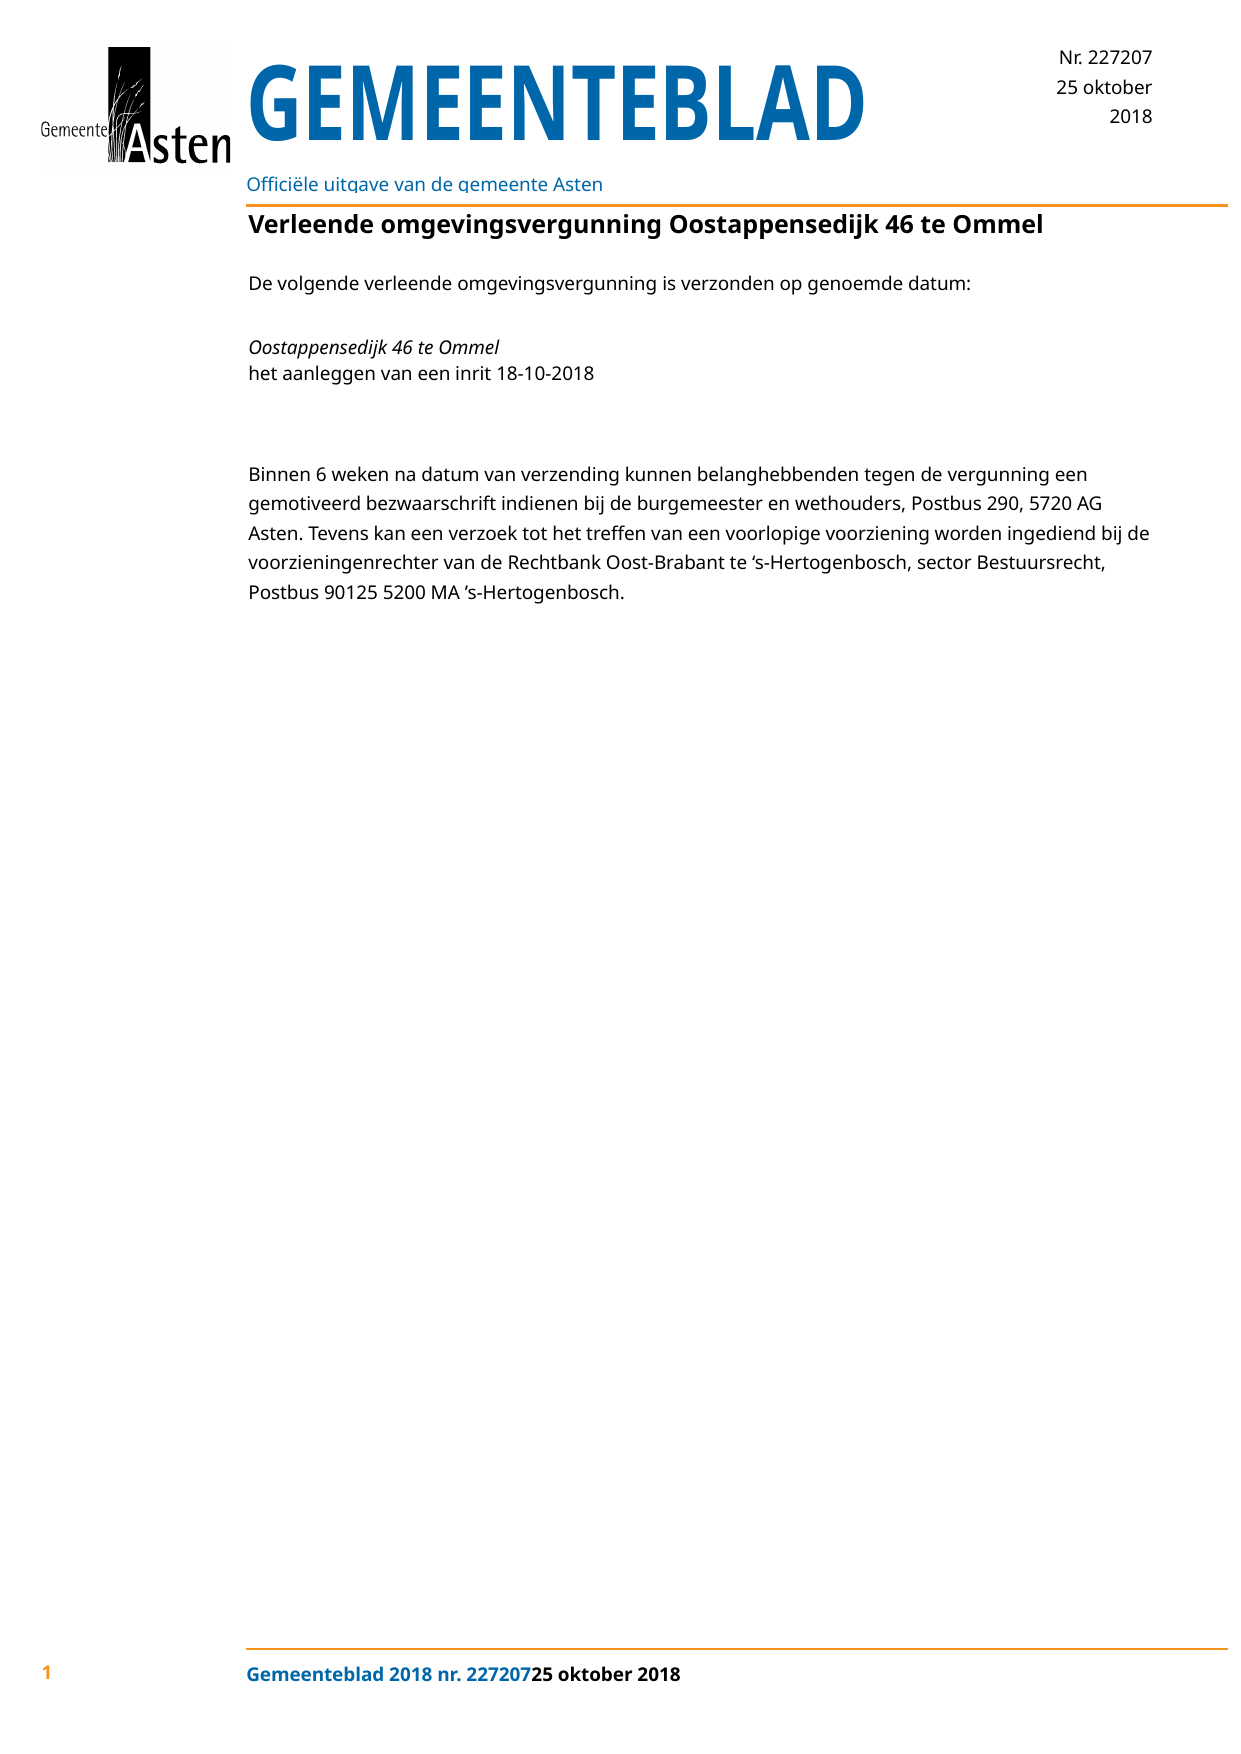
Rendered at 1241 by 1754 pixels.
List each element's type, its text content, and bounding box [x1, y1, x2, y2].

text Binnen 6 weken na datum van verzending kunnen belanghebbenden tegen de vergunning een gemotiveerd bezwaarschrift indienen bij de burgemeester en wethouders, Postbus 290, 5720 AG Asten. Tevens kan een verzoek tot het treffen van een voorlopige voorziening worden ingediend bij de voorzieningenrechter van de Rechtbank Oost-Brabant te ‘s-Hertogenbosch, sector Bestuursrecht, Postbus 90125 5200 MA ’s-Hertogenbosch. [248, 461, 1152, 605]
picture [41, 47, 231, 172]
text Verleende omgevingsvergunning Oostappensedijk 46 te Ommel [248, 207, 1152, 241]
text Oostappensedijk 46 te Ommel [248, 334, 1152, 360]
text De volgende verleende omgevingsvergunning is verzonden op genoemde datum: [248, 270, 1152, 296]
text het aanleggen van een inrit 18-10-2018 [248, 360, 1152, 386]
